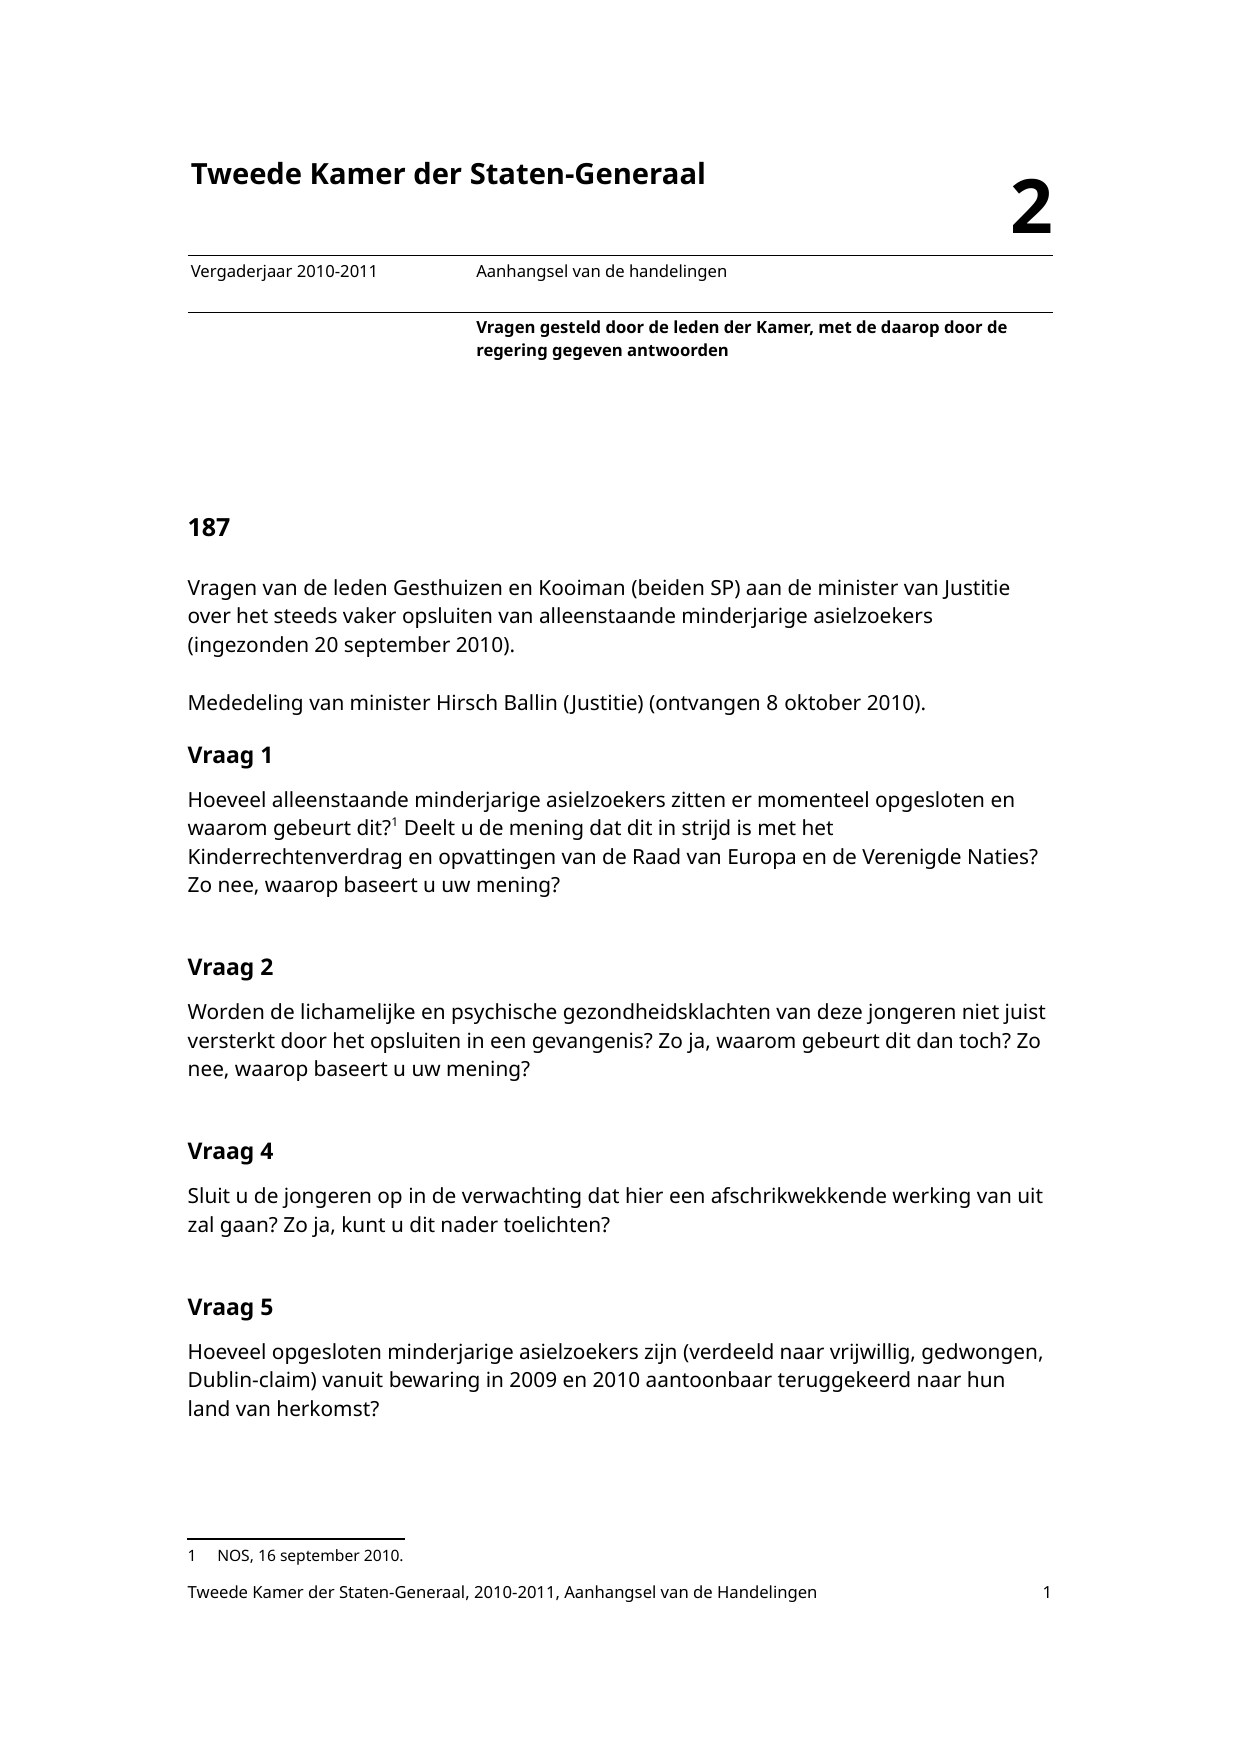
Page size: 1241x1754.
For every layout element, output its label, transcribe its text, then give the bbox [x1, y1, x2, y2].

text Vragen van de leden Gesthuizen en Kooiman (beiden SP) aan de minister van Justitie over het steeds vaker opsluiten van alleenstaande minderjarige asielzoekers (ingezonden 20 september 2010). [187, 573, 1053, 658]
text Worden de lichamelijke en psychische gezondheidsklachten van deze jongeren niet juist versterkt door het opsluiten in een gevangenis? Zo ja, waarom gebeurt dit dan toch? Zo nee, waarop baseert u uw mening? [187, 997, 1053, 1083]
text Sluit u de jongeren op in de verwachting dat hier een afschrikwekkende werking van uit zal gaan? Zo ja, kunt u dit nader toelichten? [187, 1182, 1053, 1238]
subtitle Vraag 1 [187, 739, 1053, 770]
subtitle Vraag 4 [187, 1135, 1053, 1167]
text NOS, 16 september 2010. [187, 1538, 1053, 1566]
table_cell Vragen gesteld door de leden der Kamer, met de daarop door de regering gegeven antwoorden [473, 313, 1053, 361]
text Mededeling van minister Hirsch Ballin (Justitie) (ontvangen 8 oktober 2010). [187, 688, 1053, 716]
text 187 [187, 509, 1053, 543]
subtitle Vraag 5 [187, 1291, 1053, 1322]
subtitle Vraag 2 [187, 951, 1053, 982]
text Hoeveel opgesloten minderjarige asielzoekers zijn (verdeeld naar vrijwillig, gedwongen, Dublin-claim) vanuit bewaring in 2009 en 2010 aantoonbaar teruggekeerd naar hun land van herkomst? [187, 1337, 1053, 1422]
table_header 2 [880, 150, 1053, 255]
table_cell Vergaderjaar 2010-2011 [188, 256, 473, 312]
text Hoeveel alleenstaande minderjarige asielzoekers zitten er momenteel opgesloten en waarom gebeurt dit? Deelt u de mening dat dit in strijd is met het Kinderrechtenverdrag en opvattingen van de Raad van Europa en de Verenigde Naties? Zo nee, waarop baseert u uw mening? [187, 785, 1053, 899]
table_cell [188, 313, 473, 361]
table_header Tweede Kamer der Staten-Generaal [188, 150, 879, 255]
table_cell Aanhangsel van de handelingen [473, 256, 1053, 312]
